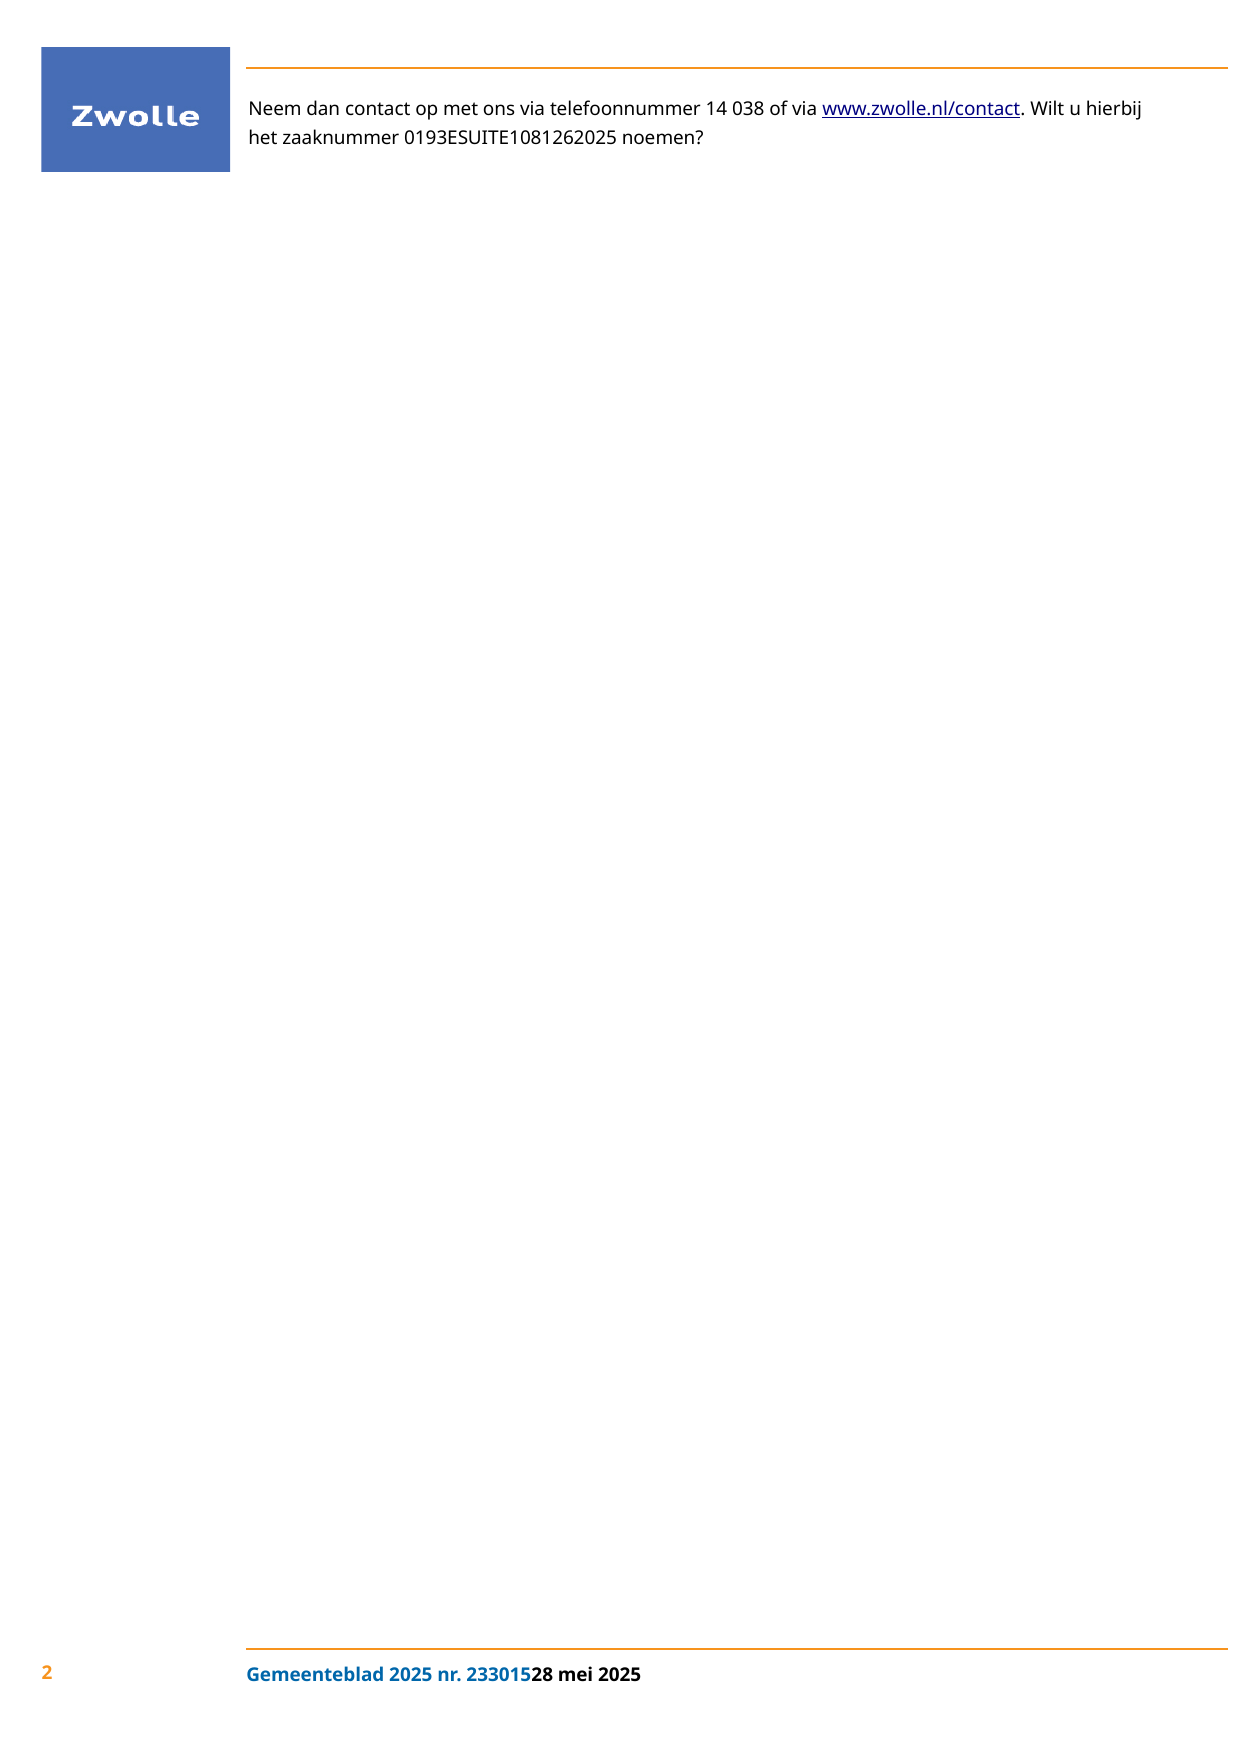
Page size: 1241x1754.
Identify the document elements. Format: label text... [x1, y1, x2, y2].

text Neem dan contact op met ons via telefoonnummer 14 038 of via www.zwolle.nl/contact. Wilt u hierbij het zaaknummer 0193ESUITE1081262025 noemen? [248, 95, 1152, 150]
picture [41, 47, 231, 172]
